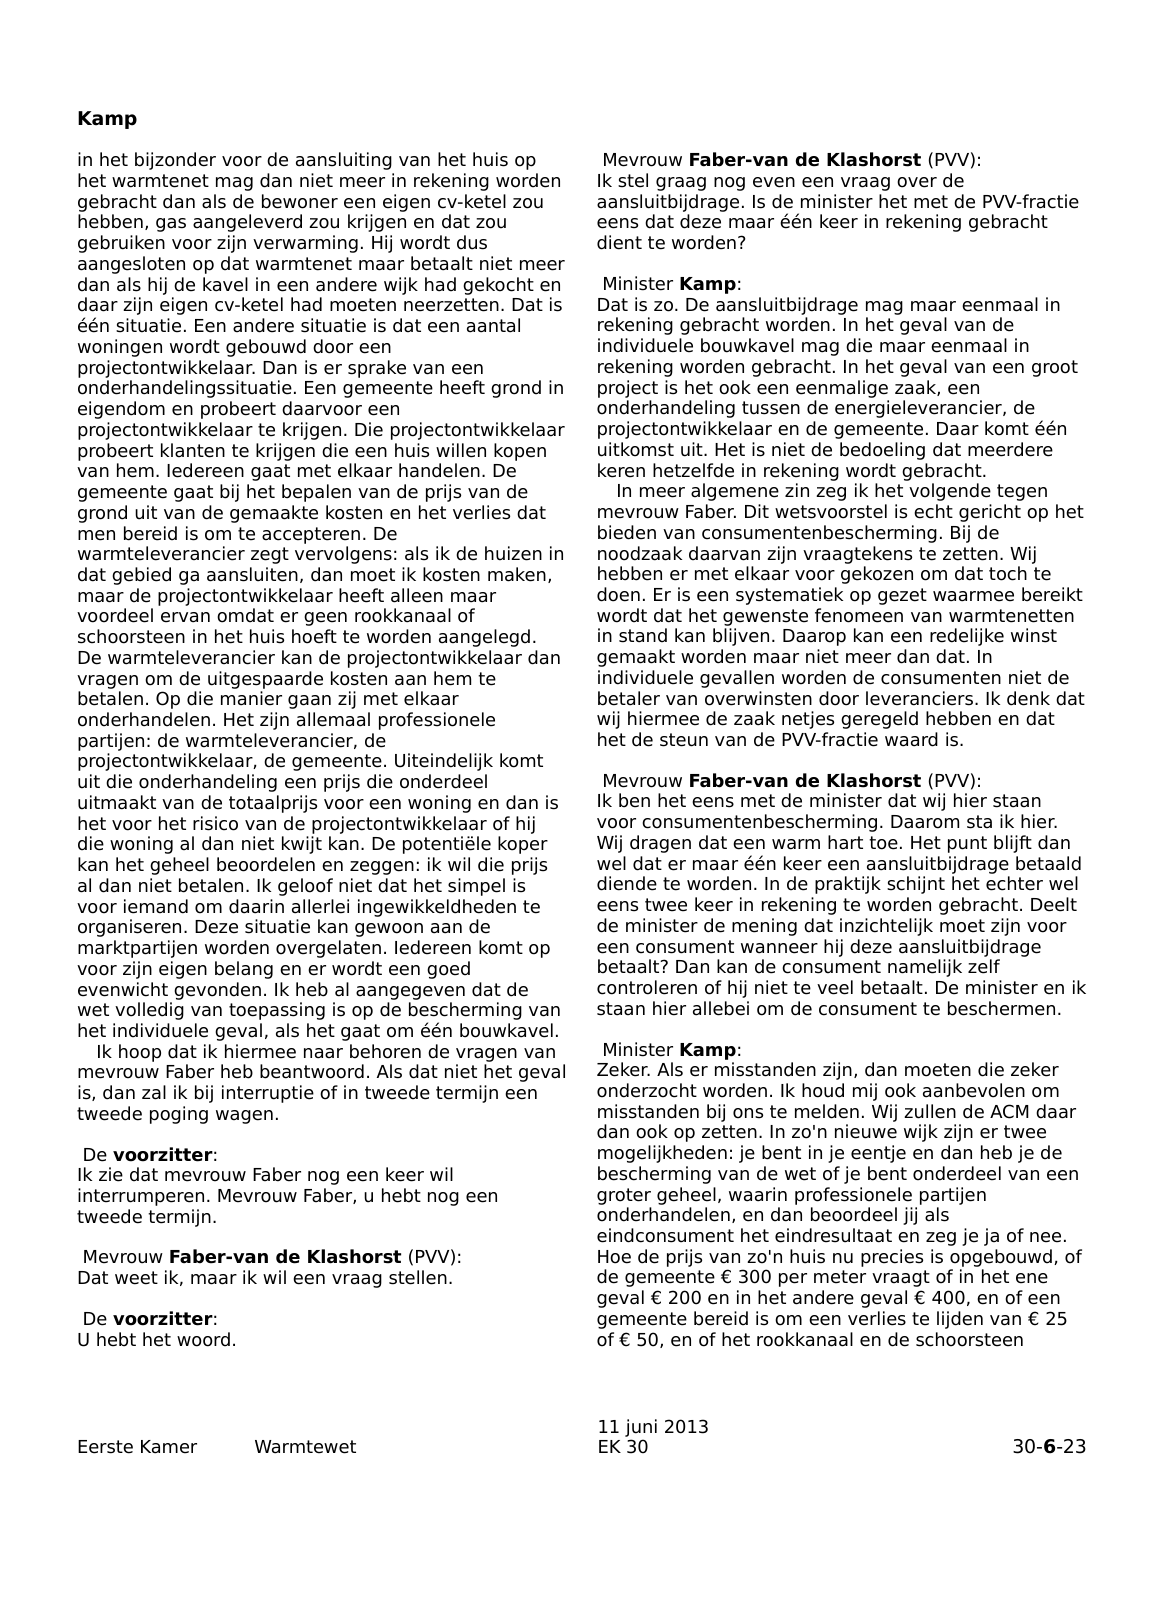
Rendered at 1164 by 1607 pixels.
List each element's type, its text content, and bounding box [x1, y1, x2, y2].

text Mevrouw Faber-van de Klashorst (PVV): [77, 1247, 567, 1268]
text U hebt het woord. [77, 1329, 567, 1350]
text Minister Kamp: [596, 1039, 1087, 1060]
text Mevrouw Faber-van de Klashorst (PVV): [596, 150, 1087, 171]
text In meer algemene zin zeg ik het volgende tegen mevrouw Faber. Dit wetsvoorstel is echt gericht op het bieden van consumentenbescherming. Bij de noodzaak daarvan zijn vraagtekens te zetten. Wij hebben er met elkaar voor gekozen om dat toch te doen. Er is een systematiek op gezet waarmee bereikt wordt dat het gewenste fenomeen van warmtenetten in stand kan blijven. Daarop kan een redelijke winst gemaakt worden maar niet meer dan dat. In individuele gevallen worden de consumenten niet de betaler van overwinsten door leveranciers. Ik denk dat wij hiermee de zaak netjes geregeld hebben en dat het de steun van de PVV-fractie waard is. [596, 481, 1087, 751]
text Mevrouw Faber-van de Klashorst (PVV): [596, 771, 1087, 791]
text Zeker. Als er misstanden zijn, dan moeten die zeker onderzocht worden. Ik houd mij ook aanbevolen om misstanden bij ons te melden. Wij zullen de ACM daar dan ook op zetten. In zo'n nieuwe wijk zijn er twee mogelijkheden: je bent in je eentje en dan heb je de bescherming van de wet of je bent onderdeel van een groter geheel, waarin professionele partijen onderhandelen, en dan beoordeel jij als eindconsument het eindresultaat en zeg je ja of nee. Hoe de prijs van zo'n huis nu precies is opgebouwd, of de gemeente € 300 per meter vraagt of in het ene geval € 200 en in het andere geval € 400, en of een gemeente bereid is om een verlies te lijden van € 25 of € 50, en of het rookkanaal en de schoorsteen [596, 1060, 1087, 1350]
text Dat is zo. De aansluitbijdrage mag maar eenmaal in rekening gebracht worden. In het geval van de individuele bouwkavel mag die maar eenmaal in rekening worden gebracht. In het geval van een groot project is het ook een eenmalige zaak, een onderhandeling tussen de energieleverancier, de projectontwikkelaar en de gemeente. Daar komt één uitkomst uit. Het is niet de bedoeling dat meerdere keren hetzelfde in rekening wordt gebracht. [596, 294, 1087, 481]
text Ik ben het eens met de minister dat wij hier staan voor consumentenbescherming. Daarom sta ik hier. Wij dragen dat een warm hart toe. Het punt blijft dan wel dat er maar één keer een aansluitbijdrage betaald diende te worden. In de praktijk schijnt het echter wel eens twee keer in rekening te worden gebracht. Deelt de minister de mening dat inzichtelijk moet zijn voor een consument wanneer hij deze aansluitbijdrage betaalt? Dan kan de consument namelijk zelf controleren of hij niet te veel betaalt. De minister en ik staan hier allebei om de consument te beschermen. [596, 791, 1087, 1019]
text Ik hoop dat ik hiermee naar behoren de vragen van mevrouw Faber heb beantwoord. Als dat niet het geval is, dan zal ik bij interruptie of in tweede termijn een tweede poging wagen. [77, 1042, 567, 1124]
text in het bijzonder voor de aansluiting van het huis op het warmtenet mag dan niet meer in rekening worden gebracht dan als de bewoner een eigen cv-ketel zou hebben, gas aangeleverd zou krijgen en dat zou gebruiken voor zijn verwarming. Hij wordt dus aangesloten op dat warmtenet maar betaalt niet meer dan als hij de kavel in een andere wijk had gekocht en daar zijn eigen cv-ketel had moeten neerzetten. Dat is één situatie. Een andere situatie is dat een aantal woningen wordt gebouwd door een projectontwikkelaar. Dan is er sprake van een onderhandelingssituatie. Een gemeente heeft grond in eigendom en probeert daarvoor een projectontwikkelaar te krijgen. Die projectontwikkelaar probeert klanten te krijgen die een huis willen kopen van hem. Iedereen gaat met elkaar handelen. De gemeente gaat bij het bepalen van de prijs van de grond uit van de gemaakte kosten en het verlies dat men bereid is om te accepteren. De warmteleverancier zegt vervolgens: als ik de huizen in dat gebied ga aansluiten, dan moet ik kosten maken, maar de projectontwikkelaar heeft alleen maar voordeel ervan omdat er geen rookkanaal of schoorsteen in het huis hoeft te worden aangelegd. De warmteleverancier kan de projectontwikkelaar dan vragen om de uitgespaarde kosten aan hem te betalen. Op die manier gaan zij met elkaar onderhandelen. Het zijn allemaal professionele partijen: de warmteleverancier, de projectontwikkelaar, de gemeente. Uiteindelijk komt uit die onderhandeling een prijs die onderdeel uitmaakt van de totaalprijs voor een woning en dan is het voor het risico van de projectontwikkelaar of hij die woning al dan niet kwijt kan. De potentiële koper kan het geheel beoordelen en zeggen: ik wil die prijs al dan niet betalen. Ik geloof niet dat het simpel is voor iemand om daarin allerlei ingewikkeldheden te organiseren. Deze situatie kan gewoon aan de marktpartijen worden overgelaten. Iedereen komt op voor zijn eigen belang en er wordt een goed evenwicht gevonden. Ik heb al aangegeven dat de wet volledig van toepassing is op de bescherming van het individuele geval, als het gaat om één bouwkavel. [77, 150, 567, 1042]
text De voorzitter: [77, 1309, 567, 1329]
text De voorzitter: [77, 1144, 567, 1165]
text Dat weet ik, maar ik wil een vraag stellen. [77, 1268, 567, 1289]
text Ik zie dat mevrouw Faber nog een keer wil interrumperen. Mevrouw Faber, u hebt nog een tweede termijn. [77, 1165, 567, 1227]
text Minister Kamp: [596, 274, 1087, 294]
text Ik stel graag nog even een vraag over de aansluitbijdrage. Is de minister het met de PVV-fractie eens dat deze maar één keer in rekening gebracht dient te worden? [596, 171, 1087, 254]
